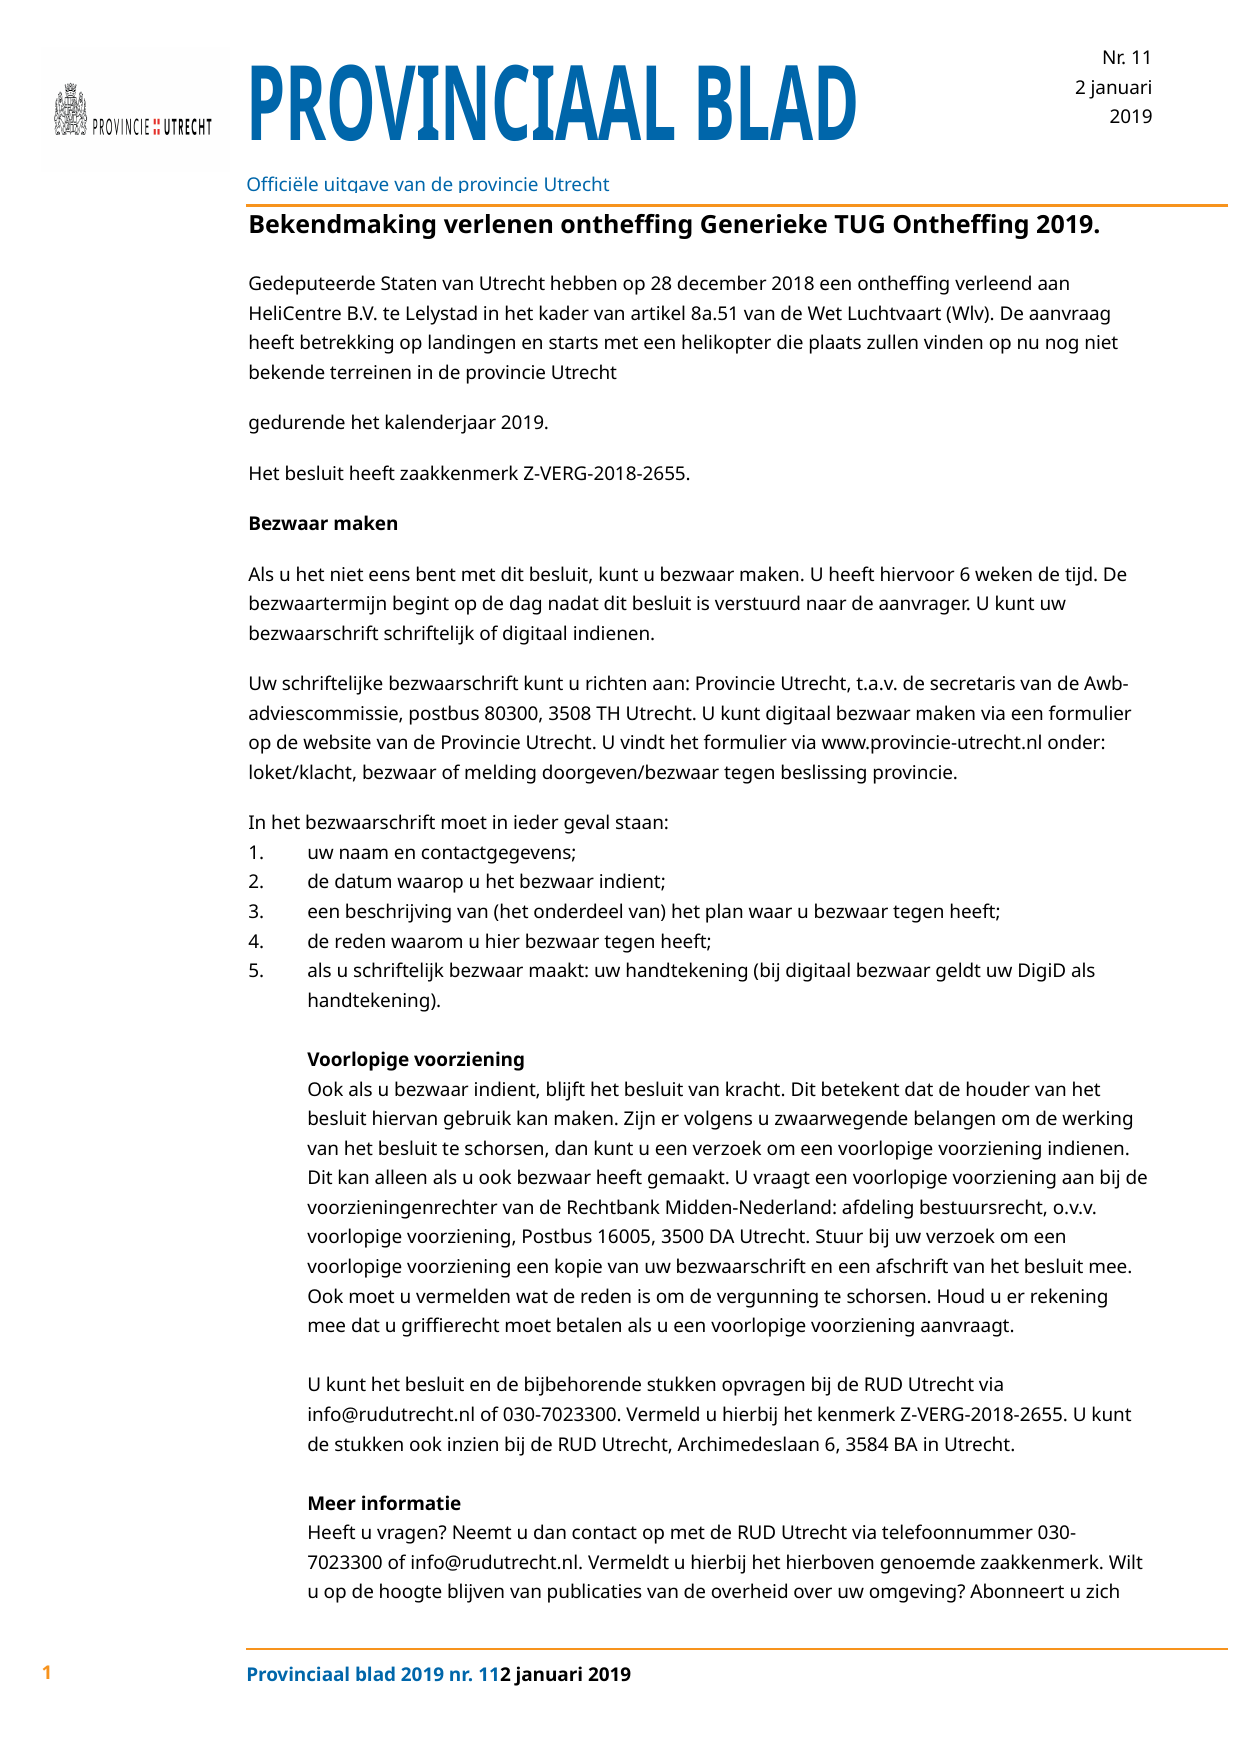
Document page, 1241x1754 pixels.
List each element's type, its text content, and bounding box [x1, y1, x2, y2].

text Bezwaar maken [248, 510, 1152, 536]
text Als u het niet eens bent met dit besluit, kunt u bezwaar maken. U heeft hiervoor 6 weken de tijd. De bezwaartermijn begint op de dag nadat dit besluit is verstuurd naar de aanvrager. U kunt uw bezwaarschrift schriftelijk of digitaal indienen. [248, 561, 1152, 646]
text Uw schriftelijke bezwaarschrift kunt u richten aan: Provincie Utrecht, t.a.v. de secretaris van de Awb-adviescommissie, postbus 80300, 3508 TH Utrecht. U kunt digitaal bezwaar maken via een formulier op de website van de Provincie Utrecht. U vindt het formulier via www.provincie-utrecht.nl onder: loket/klacht, bezwaar of melding doorgeven/bezwaar tegen beslissing provincie. [248, 670, 1152, 785]
list uw naam en contactgegevens; [248, 839, 1152, 865]
text Bekendmaking verlenen ontheffing Generieke TUG Ontheffing 2019. [248, 207, 1152, 241]
list U kunt het besluit en de bijbehorende stukken opvragen bij de RUD Utrecht via info@rudutrecht.nl of 030-7023300. Vermeld u hierbij het kenmerk Z-VERG-2018-2655. U kunt de stukken ook inzien bij de RUD Utrecht, Archimedeslaan 6, 3584 BA in Utrecht. [248, 1372, 1152, 1456]
list als u schriftelijk bezwaar maakt: uw handtekening (bij digitaal bezwaar geldt uw DigiD als handtekening). [248, 957, 1152, 1013]
list de datum waarop u het bezwaar indient; [248, 869, 1152, 894]
list Voorlopige voorziening [248, 1046, 1152, 1072]
list een beschrijving van (het onderdeel van) het plan waar u bezwaar tegen heeft; [248, 898, 1152, 924]
list Heeft u vragen? Neemt u dan contact op met de RUD Utrecht via telefoonnummer 030-7023300 of info@rudutrecht.nl. Vermeldt u hierbij het hierboven genoemde zaakkenmerk. Wilt u op de hoogte blijven van publicaties van de overheid over uw omgeving? Abonneert u zich [248, 1519, 1152, 1604]
text Het besluit heeft zaakkenmerk Z-VERG-2018-2655. [248, 460, 1152, 486]
text Gedeputeerde Staten van Utrecht hebben op 28 december 2018 een ontheffing verleend aan HeliCentre B.V. te Lelystad in het kader van artikel 8a.51 van de Wet Luchtvaart (Wlv). De aanvraag heeft betrekking op landingen en starts met een helikopter die plaats zullen vinden op nu nog niet bekende terreinen in de provincie Utrecht [248, 270, 1152, 385]
list Ook als u bezwaar indient, blijft het besluit van kracht. Dit betekent dat de houder van het besluit hiervan gebruik kan maken. Zijn er volgens u zwaarwegende belangen om de werking van het besluit te schorsen, dan kunt u een verzoek om een voorlopige voorziening indienen. Dit kan alleen als u ook bezwaar heeft gemaakt. U vraagt een voorlopige voorziening aan bij de voorzieningenrechter van de Rechtbank Midden-Nederland: afdeling bestuursrecht, o.v.v. voorlopige voorziening, Postbus 16005, 3500 DA Utrecht. Stuur bij uw verzoek om een voorlopige voorziening een kopie van uw bezwaarschrift en een afschrift van het besluit mee. Ook moet u vermelden wat de reden is om de vergunning te schorsen. Houd u er rekening mee dat u griffierecht moet betalen als u een voorlopige voorziening aanvraagt. [248, 1076, 1152, 1338]
list de reden waarom u hier bezwaar tegen heeft; [248, 928, 1152, 953]
text gedurende het kalenderjaar 2019. [248, 409, 1152, 435]
list Meer informatie [248, 1490, 1152, 1516]
picture [41, 47, 231, 172]
text In het bezwaarschrift moet in ieder geval staan: [248, 809, 1152, 835]
